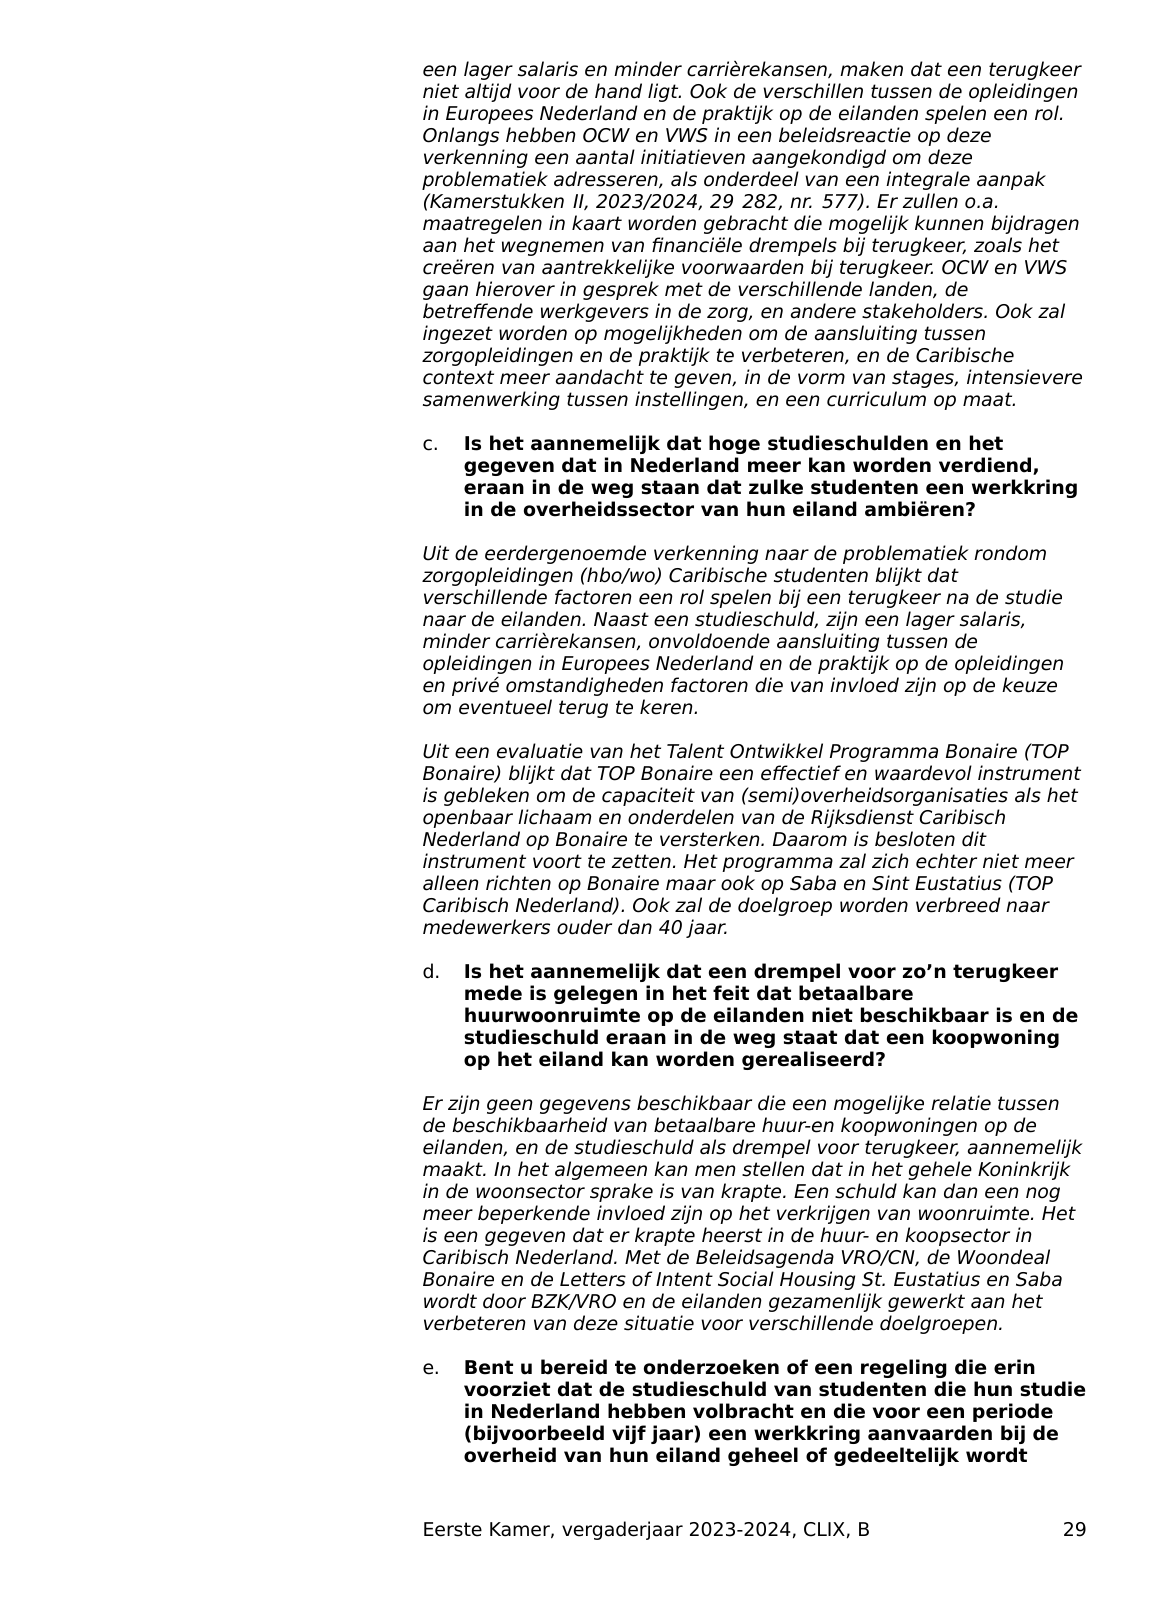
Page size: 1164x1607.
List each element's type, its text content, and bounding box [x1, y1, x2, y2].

text Uit een evaluatie van het Talent Ontwikkel Programma Bonaire (TOP Bonaire) blijkt dat TOP Bonaire een effectief en waardevol instrument is gebleken om de capaciteit van (semi)overheidsorganisaties als het openbaar lichaam en onderdelen van de Rijksdienst Caribisch Nederland op Bonaire te versterken. Daarom is besloten dit instrument voort te zetten. Het programma zal zich echter niet meer alleen richten op Bonaire maar ook op Saba en Sint Eustatius (TOP Caribisch Nederland). Ook zal de doelgroep worden verbreed naar medewerkers ouder dan 40 jaar. [422, 741, 1087, 939]
text c. Is het aannemelijk dat hoge studieschulden en het gegeven dat in Nederland meer kan worden verdiend, eraan in de weg staan dat zulke studenten een werkkring in de overheidssector van hun eiland ambiëren? [422, 433, 1087, 521]
text Uit de eerdergenoemde verkenning naar de problematiek rondom zorgopleidingen (hbo/wo) Caribische studenten blijkt dat verschillende factoren een rol spelen bij een terugkeer na de studie naar de eilanden. Naast een studieschuld, zijn een lager salaris, minder carrièrekansen, onvoldoende aansluiting tussen de opleidingen in Europees Nederland en de praktijk op de opleidingen en privé omstandigheden factoren die van invloed zijn op de keuze om eventueel terug te keren. [422, 543, 1087, 719]
text een lager salaris en minder carrièrekansen, maken dat een terugkeer niet altijd voor de hand ligt. Ook de verschillen tussen de opleidingen in Europees Nederland en de praktijk op de eilanden spelen een rol. Onlangs hebben OCW en VWS in een beleidsreactie op deze verkenning een aantal initiatieven aangekondigd om deze problematiek adresseren, als onderdeel van een integrale aanpak (Kamerstukken II, 2023/2024, 29 282, nr. 577). Er zullen o.a. maatregelen in kaart worden gebracht die mogelijk kunnen bijdragen aan het wegnemen van financiële drempels bij terugkeer, zoals het creëren van aantrekkelijke voorwaarden bij terugkeer. OCW en VWS gaan hierover in gesprek met de verschillende landen, de betreffende werkgevers in de zorg, en andere stakeholders. Ook zal ingezet worden op mogelijkheden om de aansluiting tussen zorgopleidingen en de praktijk te verbeteren, en de Caribische context meer aandacht te geven, in de vorm van stages, intensievere samenwerking tussen instellingen, en een curriculum op maat. [422, 59, 1087, 411]
text e. Bent u bereid te onderzoeken of een regeling die erin voorziet dat de studieschuld van studenten die hun studie in Nederland hebben volbracht en die voor een periode (bijvoorbeeld vijf jaar) een werkkring aanvaarden bij de overheid van hun eiland geheel of gedeeltelijk wordt [422, 1357, 1087, 1467]
text d. Is het aannemelijk dat een drempel voor zo’n terugkeer mede is gelegen in het feit dat betaalbare huurwoonruimte op de eilanden niet beschikbaar is en de studieschuld eraan in de weg staat dat een koopwoning op het eiland kan worden gerealiseerd? [422, 961, 1087, 1071]
text Er zijn geen gegevens beschikbaar die een mogelijke relatie tussen de beschikbaarheid van betaalbare huur-en koopwoningen op de eilanden, en de studieschuld als drempel voor terugkeer, aannemelijk maakt. In het algemeen kan men stellen dat in het gehele Koninkrijk in de woonsector sprake is van krapte. Een schuld kan dan een nog meer beperkende invloed zijn op het verkrijgen van woonruimte. Het is een gegeven dat er krapte heerst in de huur- en koopsector in Caribisch Nederland. Met de Beleidsagenda VRO/CN, de Woondeal Bonaire en de Letters of Intent Social Housing St. Eustatius en Saba wordt door BZK/VRO en de eilanden gezamenlijk gewerkt aan het verbeteren van deze situatie voor verschillende doelgroepen. [422, 1093, 1087, 1335]
